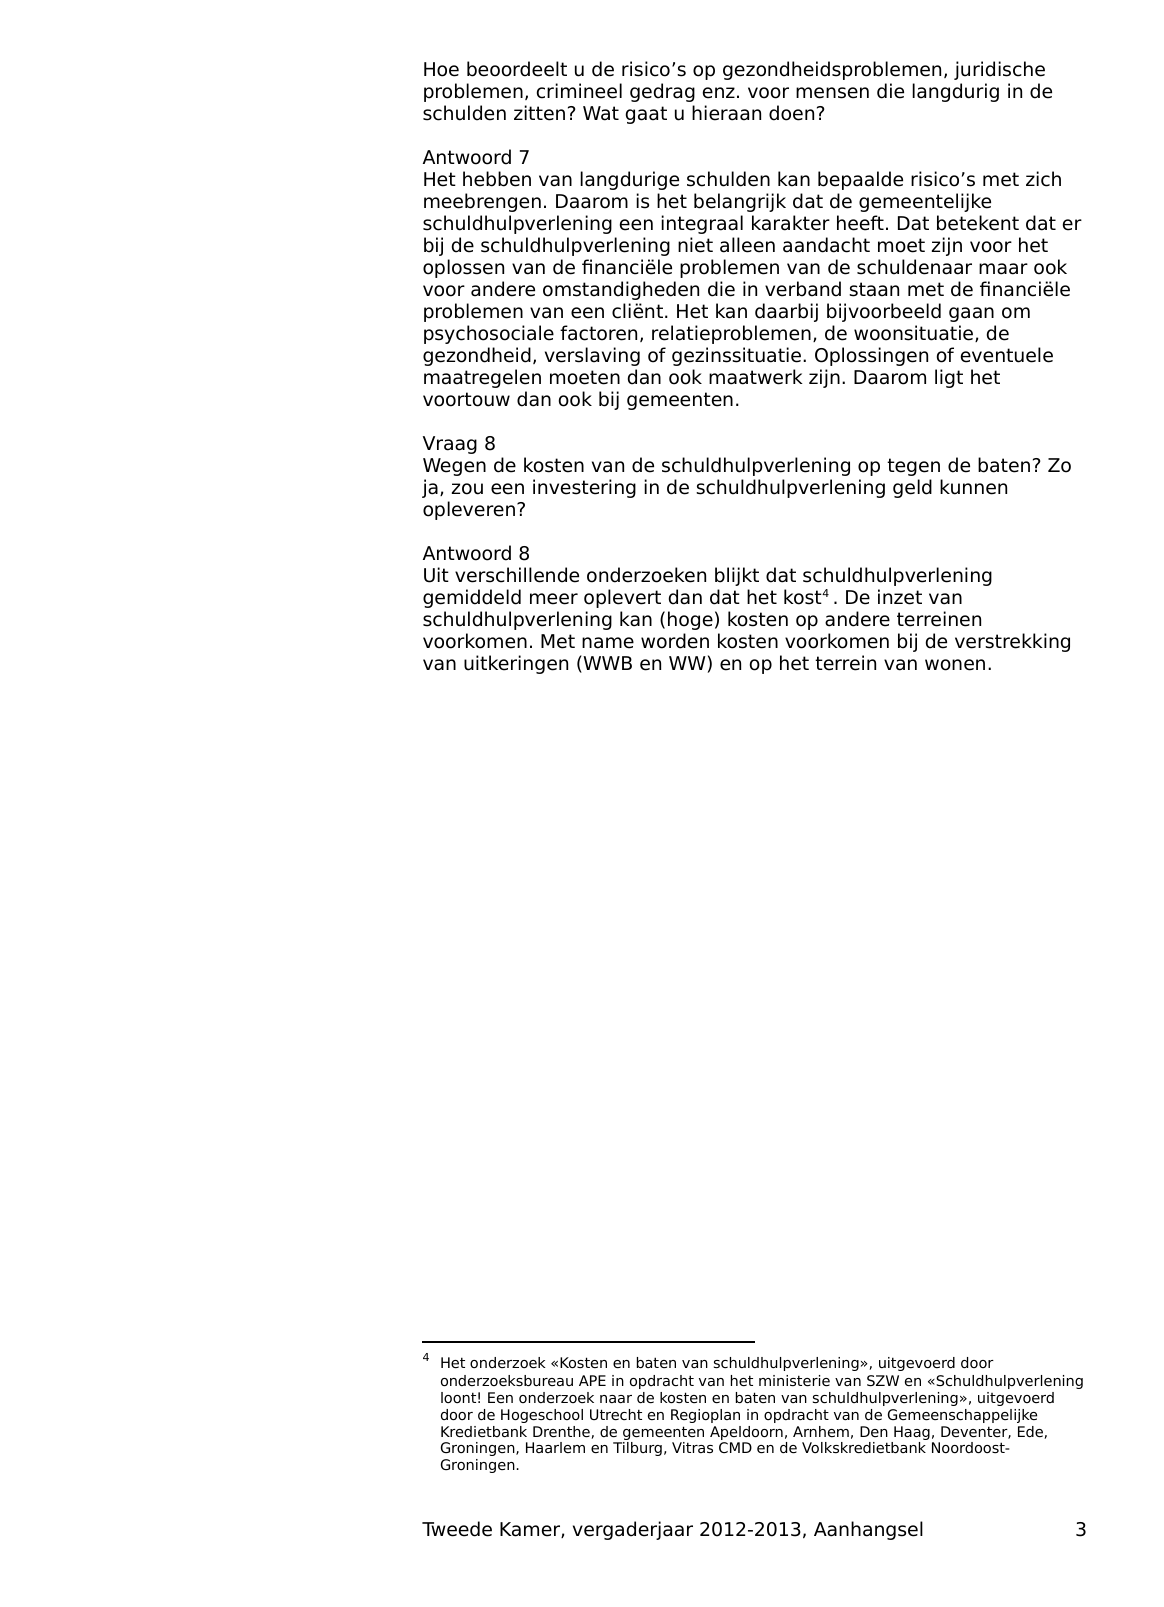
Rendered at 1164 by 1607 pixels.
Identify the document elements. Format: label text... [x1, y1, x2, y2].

text Antwoord 7 [422, 147, 1087, 169]
text Antwoord 8 [422, 543, 1087, 565]
text Het onderzoek «Kosten en baten van schuldhulpverlening», uitgevoerd door onderzoeksbureau APE in opdracht van het ministerie van SZW en «Schuldhulpverlening loont! Een onderzoek naar de kosten en baten van schuldhulpverlening», uitgevoerd door de Hogeschool Utrecht en Regioplan in opdracht van de Gemeenschappelijke Kredietbank Drenthe, de gemeenten Apeldoorn, Arnhem, Den Haag, Deventer, Ede, Groningen, Haarlem en Tilburg, Vitras CMD en de Volkskredietbank Noordoost-Groningen. [422, 1351, 1087, 1474]
text Uit verschillende onderzoeken blijkt dat schuldhulpverlening gemiddeld meer oplevert dan dat het kost. De inzet van schuldhulpverlening kan (hoge) kosten op andere terreinen voorkomen. Met name worden kosten voorkomen bij de verstrekking van uitkeringen (WWB en WW) en op het terrein van wonen. [422, 565, 1087, 675]
text Vraag 8 [422, 433, 1087, 455]
text Het hebben van langdurige schulden kan bepaalde risico’s met zich meebrengen. Daarom is het belangrijk dat de gemeentelijke schuldhulpverlening een integraal karakter heeft. Dat betekent dat er bij de schuldhulpverlening niet alleen aandacht moet zijn voor het oplossen van de financiële problemen van de schuldenaar maar ook voor andere omstandigheden die in verband staan met de financiële problemen van een cliënt. Het kan daarbij bijvoorbeeld gaan om psychosociale factoren, relatieproblemen, de woonsituatie, de gezondheid, verslaving of gezinssituatie. Oplossingen of eventuele maatregelen moeten dan ook maatwerk zijn. Daarom ligt het voortouw dan ook bij gemeenten. [422, 169, 1087, 411]
text Hoe beoordeelt u de risico’s op gezondheidsproblemen, juridische problemen, crimineel gedrag enz. voor mensen die langdurig in de schulden zitten? Wat gaat u hieraan doen? [422, 59, 1087, 125]
text Wegen de kosten van de schuldhulpverlening op tegen de baten? Zo ja, zou een investering in de schuldhulpverlening geld kunnen opleveren? [422, 455, 1087, 521]
